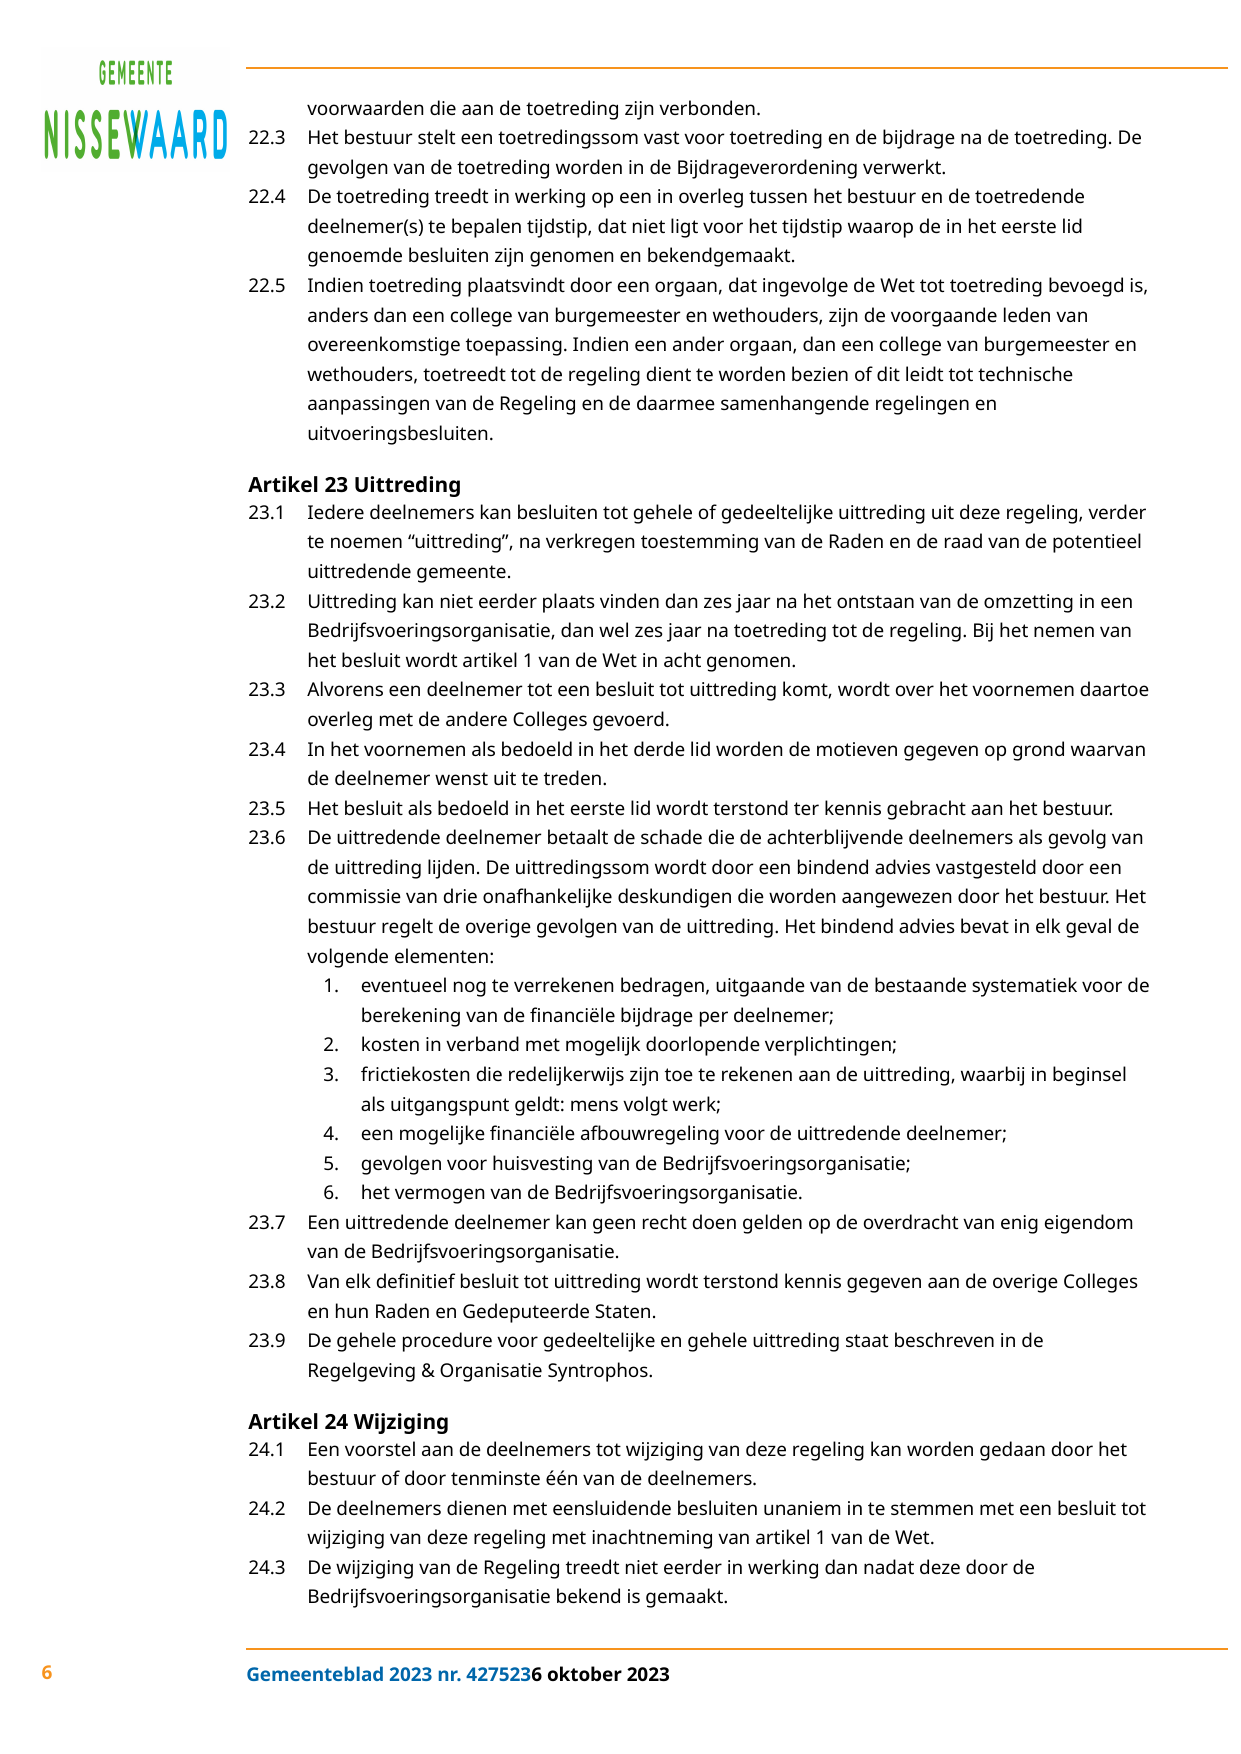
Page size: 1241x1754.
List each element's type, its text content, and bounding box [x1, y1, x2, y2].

list voorwaarden die aan de toetreding zijn verbonden. [248, 95, 1152, 121]
text Artikel 23 Uittreding [248, 471, 1152, 499]
list Alvorens een deelnemer tot een besluit tot uittreding komt, wordt over het voornemen daartoe overleg met de andere Colleges gevoerd. [248, 677, 1152, 732]
list Het besluit als bedoeld in het eerste lid wordt terstond ter kennis gebracht aan het bestuur. [248, 795, 1152, 821]
list Indien toetreding plaatsvindt door een orgaan, dat ingevolge de Wet tot toetreding bevoegd is, anders dan een college van burgemeester en wethouders, zijn de voorgaande leden van overeenkomstige toepassing. Indien een ander orgaan, dan een college van burgemeester en wethouders, toetreedt tot de regeling dient te worden bezien of dit leidt tot technische aanpassingen van de Regeling en de daarmee samenhangende regelingen en uitvoeringsbesluiten. [248, 272, 1152, 446]
list kosten in verband met mogelijk doorlopende verplichtingen; [323, 1032, 1152, 1057]
list Van elk definitief besluit tot uittreding wordt terstond kennis gegeven aan de overige Colleges en hun Raden en Gedeputeerde Staten. [248, 1268, 1152, 1323]
list Het bestuur stelt een toetredingssom vast voor toetreding en de bijdrage na de toetreding. De gevolgen van de toetreding worden in de Bijdrageverordening verwerkt. [248, 124, 1152, 180]
list De uittredende deelnemer betaalt de schade die de achterblijvende deelnemers als gevolg van de uittreding lijden. De uittredingssom wordt door een bindend advies vastgesteld door een commissie van drie onafhankelijke deskundigen die worden aangewezen door het bestuur. Het bestuur regelt de overige gevolgen van de uittreding. Het bindend advies bevat in elk geval de volgende elementen: [248, 824, 1152, 968]
list Iedere deelnemers kan besluiten tot gehele of gedeeltelijke uittreding uit deze regeling, verder te noemen “uittreding”, na verkregen toestemming van de Raden en de raad van de potentieel uittredende gemeente. [248, 499, 1152, 584]
picture [41, 47, 231, 172]
list De wijziging van de Regeling treedt niet eerder in werking dan nadat deze door de Bedrijfsvoeringsorganisatie bekend is gemaakt. [248, 1554, 1152, 1609]
list gevolgen voor huisvesting van de Bedrijfsvoeringsorganisatie; [323, 1150, 1152, 1176]
list Uittreding kan niet eerder plaats vinden dan zes jaar na het ontstaan van de omzetting in een Bedrijfsvoeringsorganisatie, dan wel zes jaar na toetreding tot de regeling. Bij het nemen van het besluit wordt artikel 1 van de Wet in acht genomen. [248, 588, 1152, 673]
list een mogelijke financiële afbouwregeling voor de uittredende deelnemer; [323, 1120, 1152, 1146]
list frictiekosten die redelijkerwijs zijn toe te rekenen aan de uittreding, waarbij in beginsel als uitgangspunt geldt: mens volgt werk; [323, 1061, 1152, 1116]
list het vermogen van de Bedrijfsvoeringsorganisatie. [323, 1179, 1152, 1205]
list De deelnemers dienen met eensluidende besluiten unaniem in te stemmen met een besluit tot wijziging van deze regeling met inachtneming van artikel 1 van de Wet. [248, 1495, 1152, 1550]
list eventueel nog te verrekenen bedragen, uitgaande van de bestaande systematiek voor de berekening van de financiële bijdrage per deelnemer; [323, 972, 1152, 1028]
list Een uittredende deelnemer kan geen recht doen gelden op de overdracht van enig eigendom van de Bedrijfsvoeringsorganisatie. [248, 1209, 1152, 1264]
text Artikel 24 Wijziging [248, 1407, 1152, 1436]
list In het voornemen als bedoeld in het derde lid worden de motieven gegeven op grond waarvan de deelnemer wenst uit te treden. [248, 736, 1152, 791]
list De toetreding treedt in werking op een in overleg tussen het bestuur en de toetredende deelnemer(s) te bepalen tijdstip, dat niet ligt voor het tijdstip waarop de in het eerste lid genoemde besluiten zijn genomen en bekendgemaakt. [248, 183, 1152, 268]
list Een voorstel aan de deelnemers tot wijziging van deze regeling kan worden gedaan door het bestuur of door tenminste één van de deelnemers. [248, 1436, 1152, 1491]
list De gehele procedure voor gedeeltelijke en gehele uittreding staat beschreven in de Regelgeving & Organisatie Syntrophos. [248, 1327, 1152, 1383]
